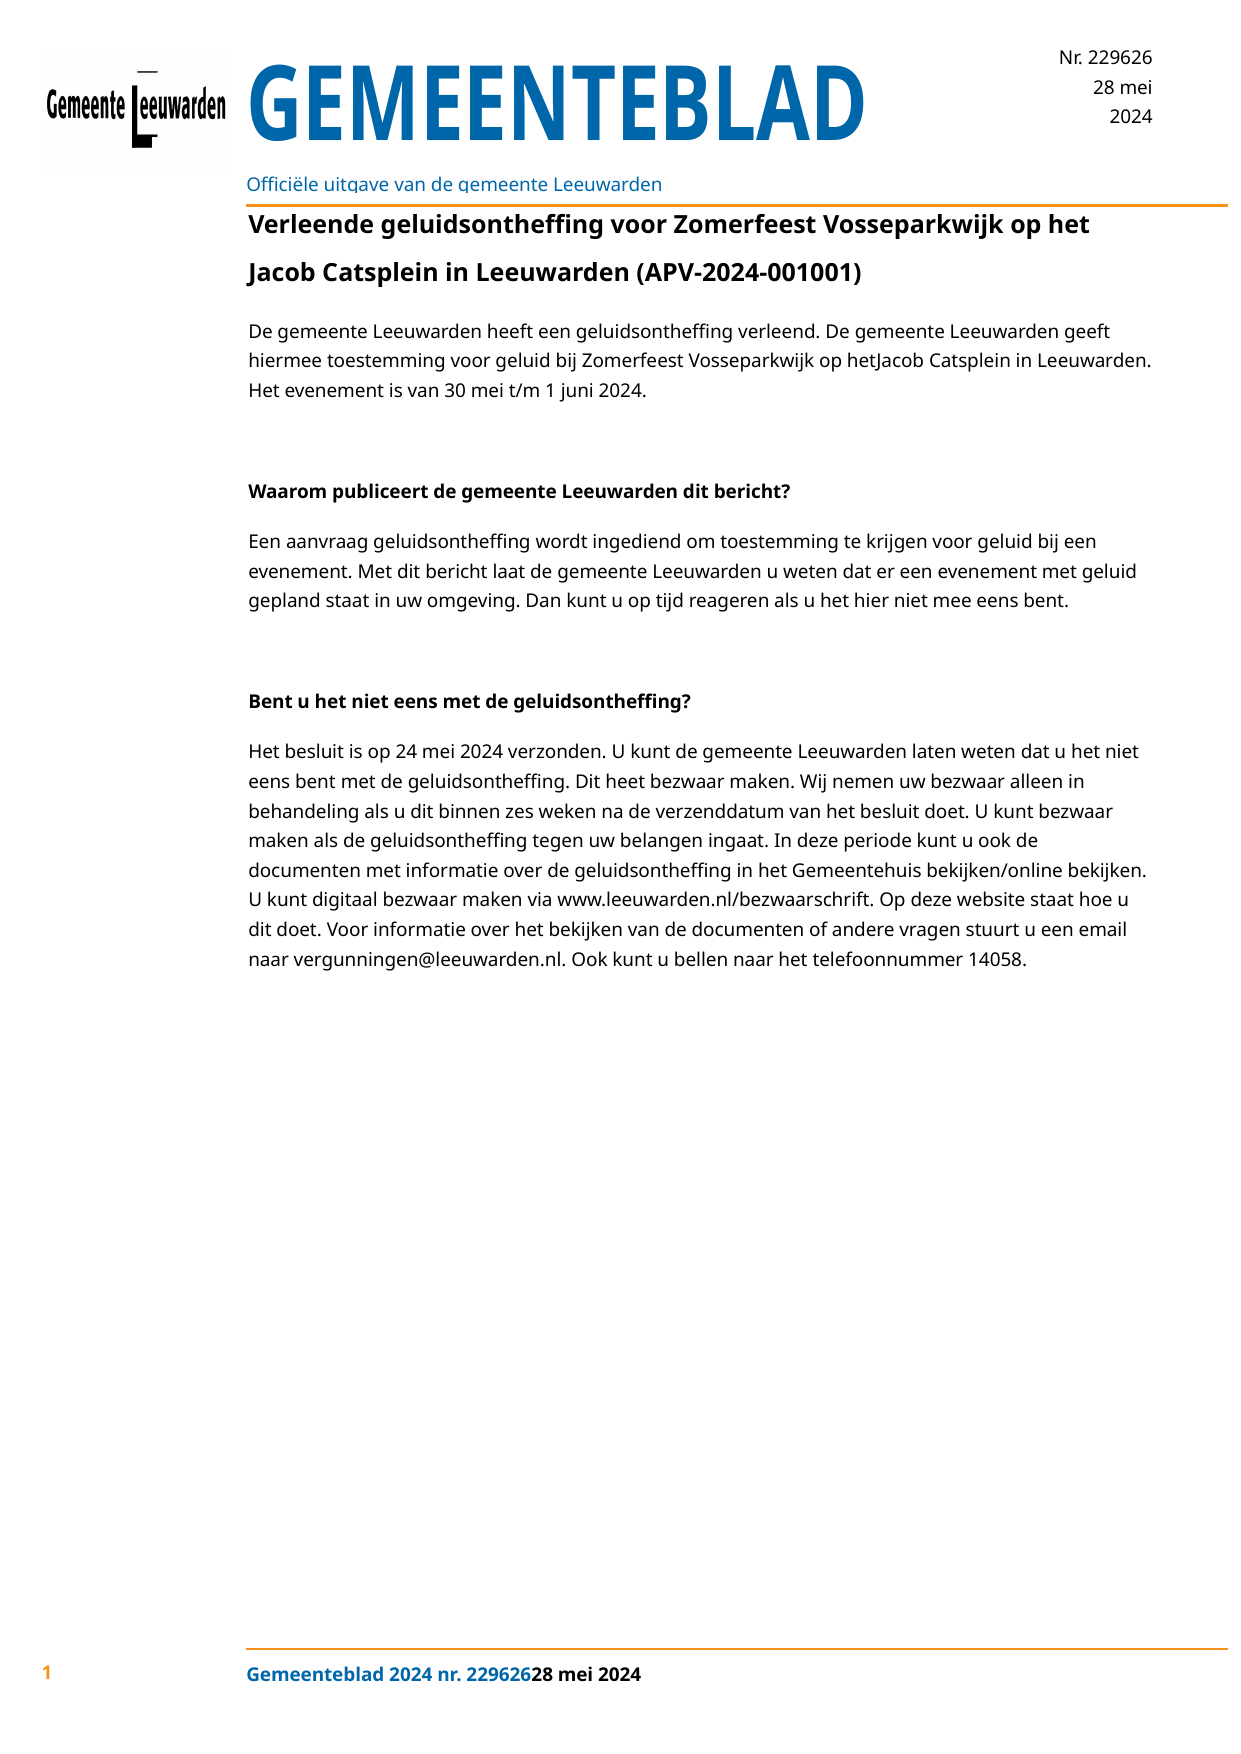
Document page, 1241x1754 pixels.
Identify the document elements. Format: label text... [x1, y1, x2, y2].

text Een aanvraag geluidsontheffing wordt ingediend om toestemming te krijgen voor geluid bij een evenement. Met dit bericht laat de gemeente Leeuwarden u weten dat er een evenement met geluid gepland staat in uw omgeving. Dan kunt u op tijd reageren als u het hier niet mee eens bent. [248, 528, 1152, 613]
text Verleende geluidsontheffing voor Zomerfeest Vosseparkwijk op het Jacob Catsplein in Leeuwarden (APV-2024-001001) [248, 207, 1152, 288]
picture [41, 47, 231, 172]
text Het besluit is op 24 mei 2024 verzonden. U kunt de gemeente Leeuwarden laten weten dat u het niet eens bent met de geluidsontheffing. Dit heet bezwaar maken. Wij nemen uw bezwaar alleen in behandeling als u dit binnen zes weken na de verzenddatum van het besluit doet. U kunt bezwaar maken als de geluidsontheffing tegen uw belangen ingaat. In deze periode kunt u ook de documenten met informatie over de geluidsontheffing in het Gemeentehuis bekijken/online bekijken. U kunt digitaal bezwaar maken via www.leeuwarden.nl/bezwaarschrift. Op deze website staat hoe u dit doet. Voor informatie over het bekijken van de documenten of andere vragen stuurt u een email naar vergunningen@leeuwarden.nl. Ook kunt u bellen naar het telefoonnummer 14058. [248, 739, 1152, 972]
text Bent u het niet eens met de geluidsontheffing? [248, 688, 1152, 714]
text De gemeente Leeuwarden heeft een geluidsontheffing verleend. De gemeente Leeuwarden geeft hiermee toestemming voor geluid bij Zomerfeest Vosseparkwijk op hetJacob Catsplein in Leeuwarden. Het evenement is van 30 mei t/m 1 juni 2024. [248, 318, 1152, 403]
text Waarom publiceert de gemeente Leeuwarden dit bericht? [248, 478, 1152, 504]
